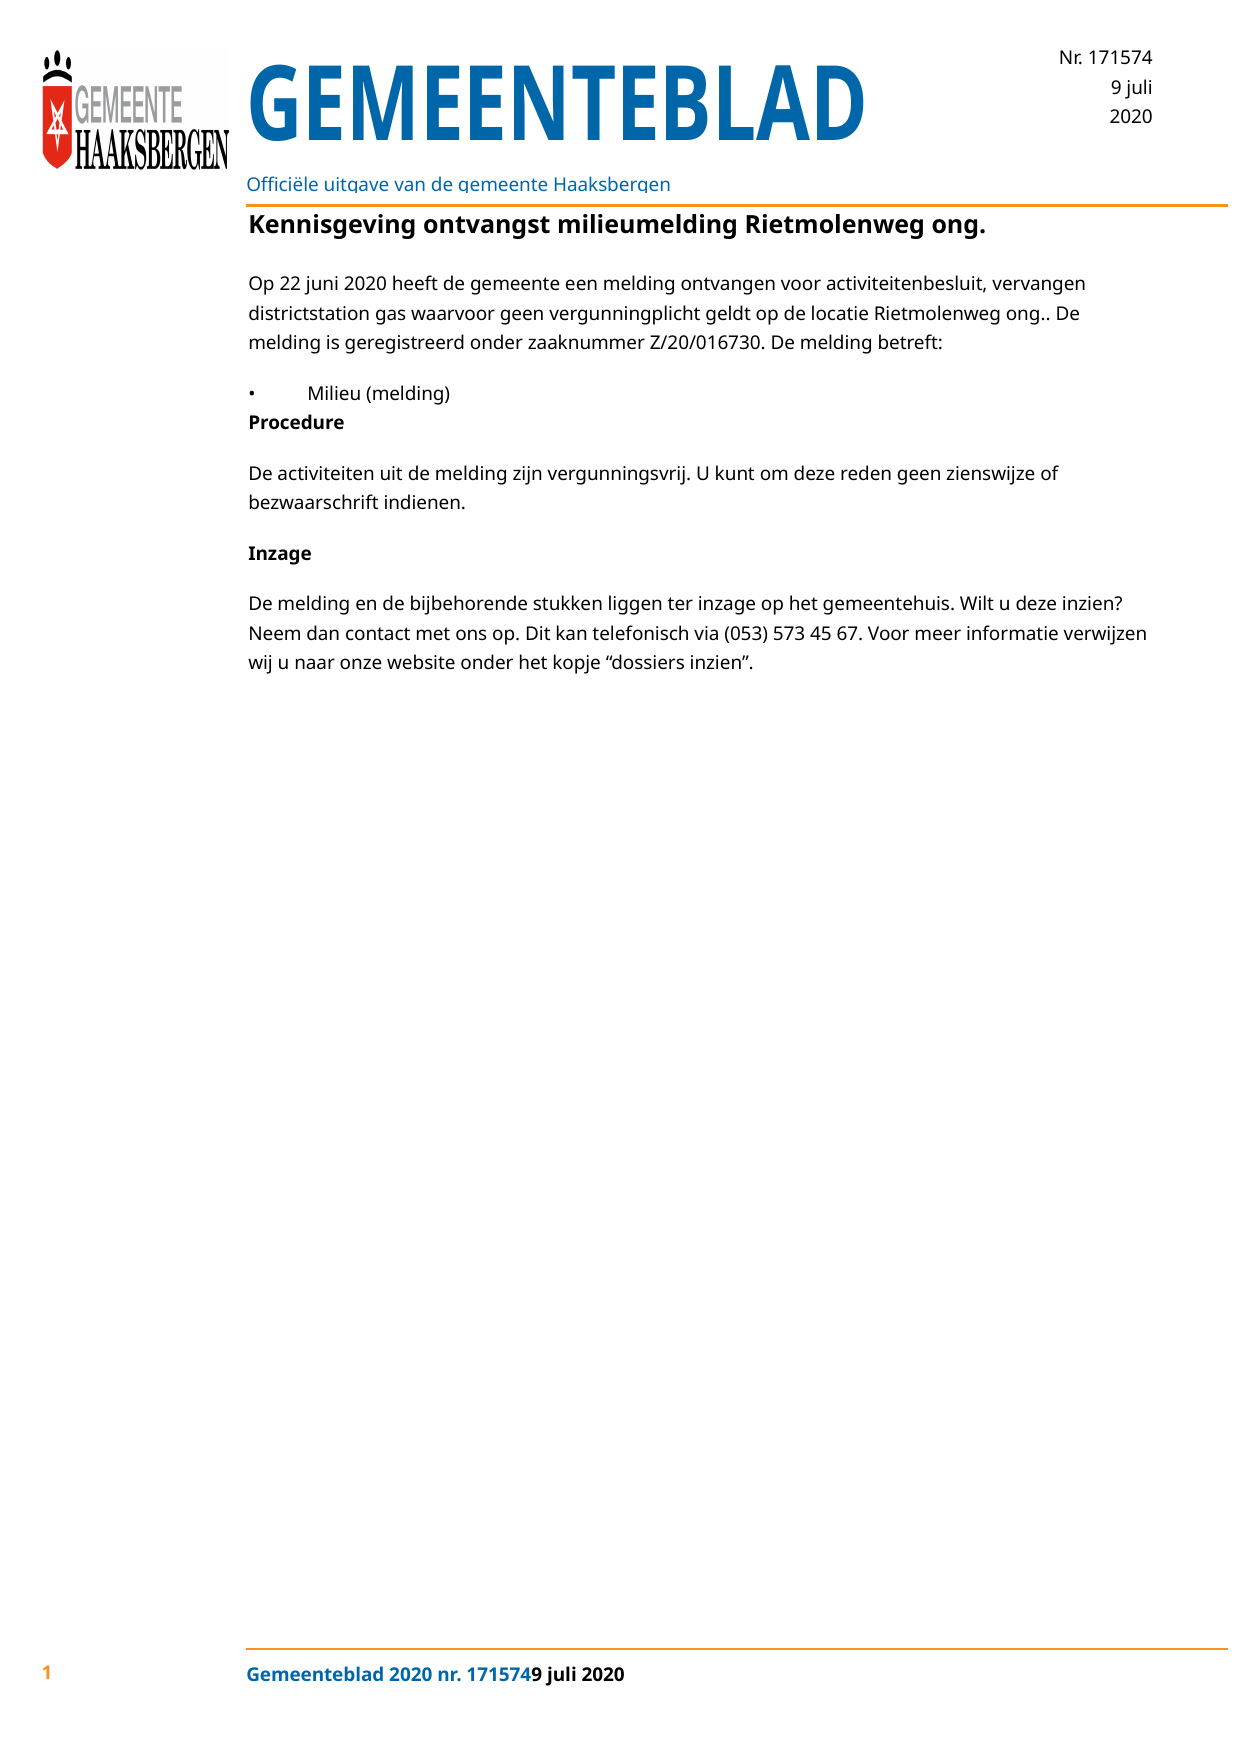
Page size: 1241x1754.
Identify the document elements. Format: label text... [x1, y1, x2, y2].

text Inzage [248, 540, 1152, 566]
list Milieu (melding) [248, 380, 1152, 406]
text De melding en de bijbehorende stukken liggen ter inzage op het gemeentehuis. Wilt u deze inzien? Neem dan contact met ons op. Dit kan telefonisch via (053) 573 45 67. Voor meer informatie verwijzen wij u naar onze website onder het kopje “dossiers inzien”. [248, 590, 1152, 675]
text Op 22 juni 2020 heeft de gemeente een melding ontvangen voor activiteitenbesluit, vervangen districtstation gas waarvoor geen vergunningplicht geldt op de locatie Rietmolenweg ong.. De melding is geregistreerd onder zaaknummer Z/20/016730. De melding betreft: [248, 270, 1152, 355]
text De activiteiten uit de melding zijn vergunningsvrij. U kunt om deze reden geen zienswijze of bezwaarschrift indienen. [248, 460, 1152, 515]
picture [41, 47, 231, 172]
text Kennisgeving ontvangst milieumelding Rietmolenweg ong. [248, 207, 1152, 241]
text Procedure [248, 409, 1152, 435]
